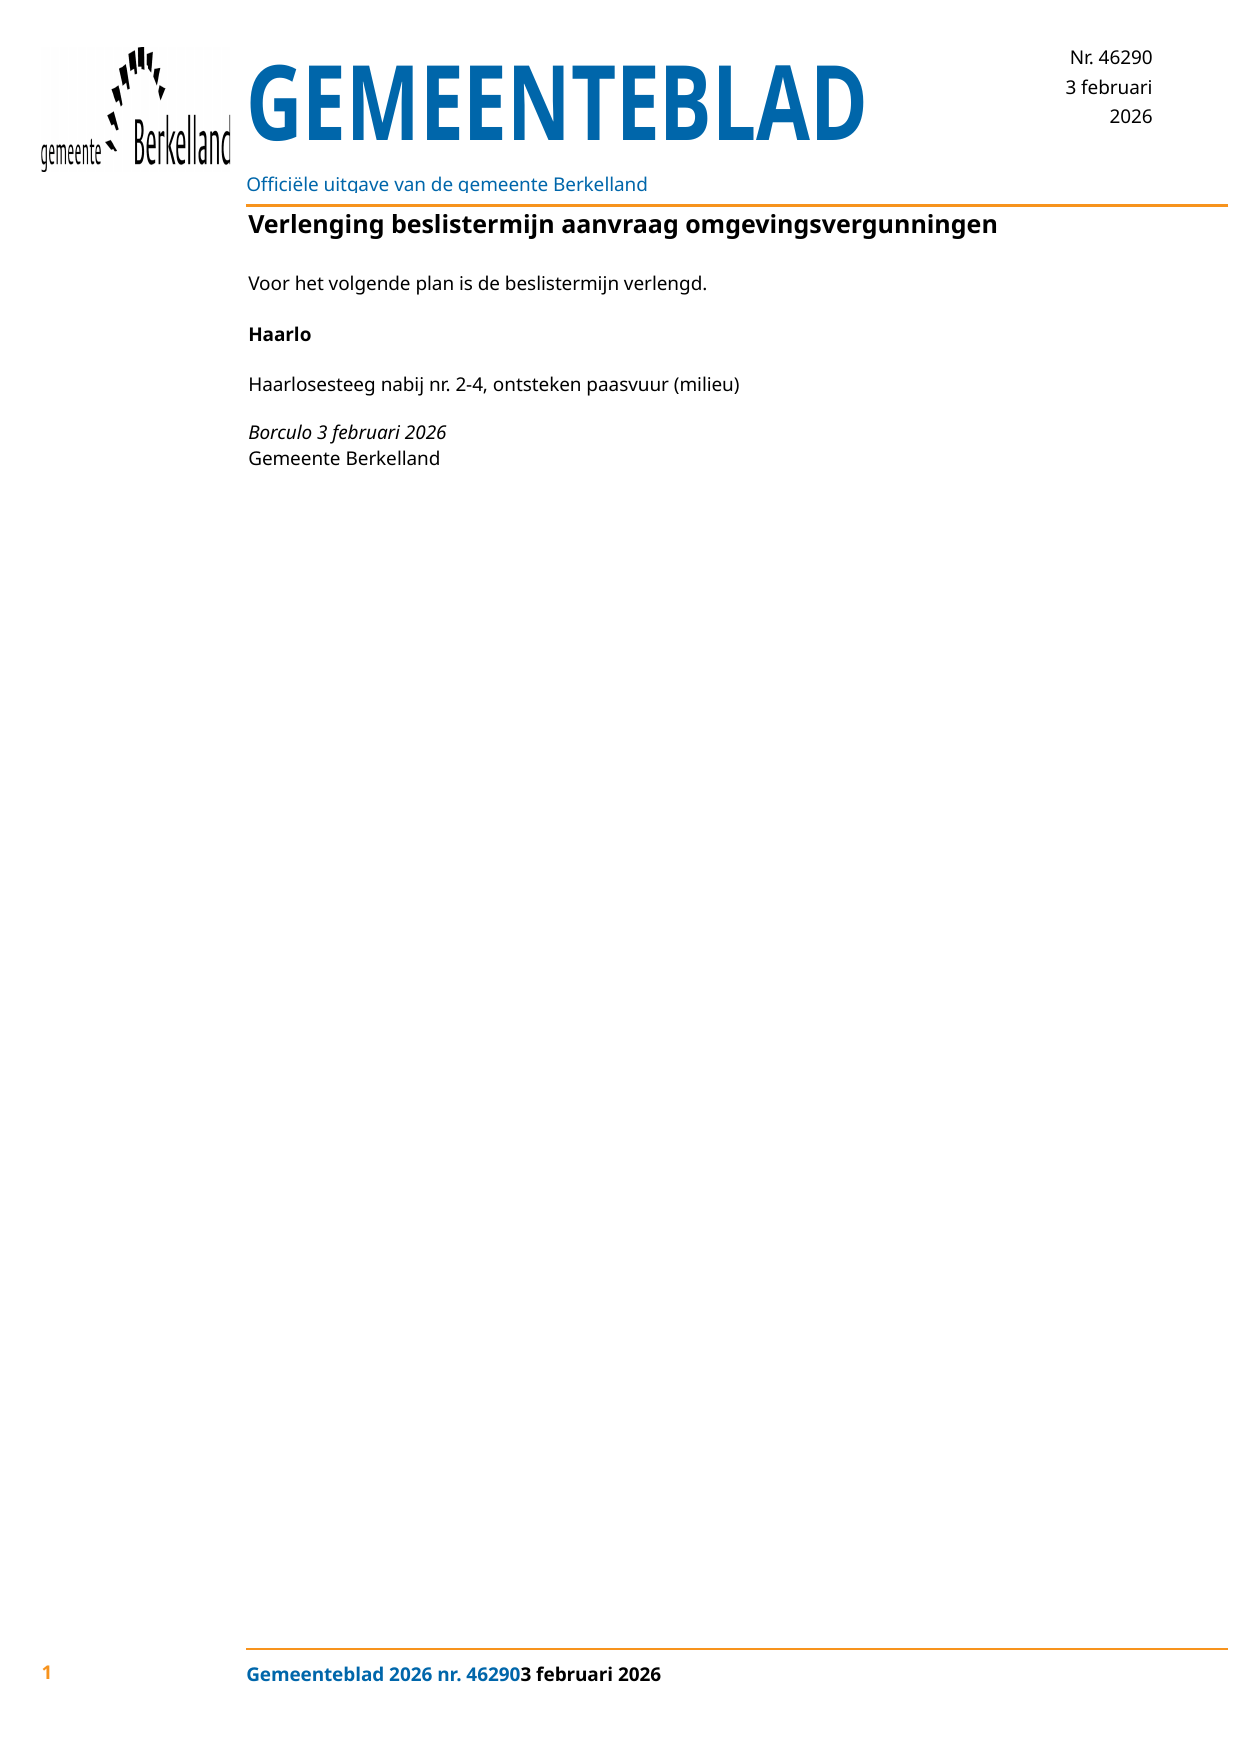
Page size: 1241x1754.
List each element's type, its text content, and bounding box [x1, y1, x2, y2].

text Borculo 3 februari 2026 [248, 419, 1152, 445]
text Haarlosesteeg nabij nr. 2-4, ontsteken paasvuur (milieu) [248, 371, 1152, 397]
text Verlenging beslistermijn aanvraag omgevingsvergunningen [248, 207, 1152, 241]
picture [41, 47, 231, 172]
text Gemeente Berkelland [248, 445, 1152, 470]
text Voor het volgende plan is de beslistermijn verlengd. [248, 270, 1152, 296]
text Haarlo [248, 321, 1152, 346]
